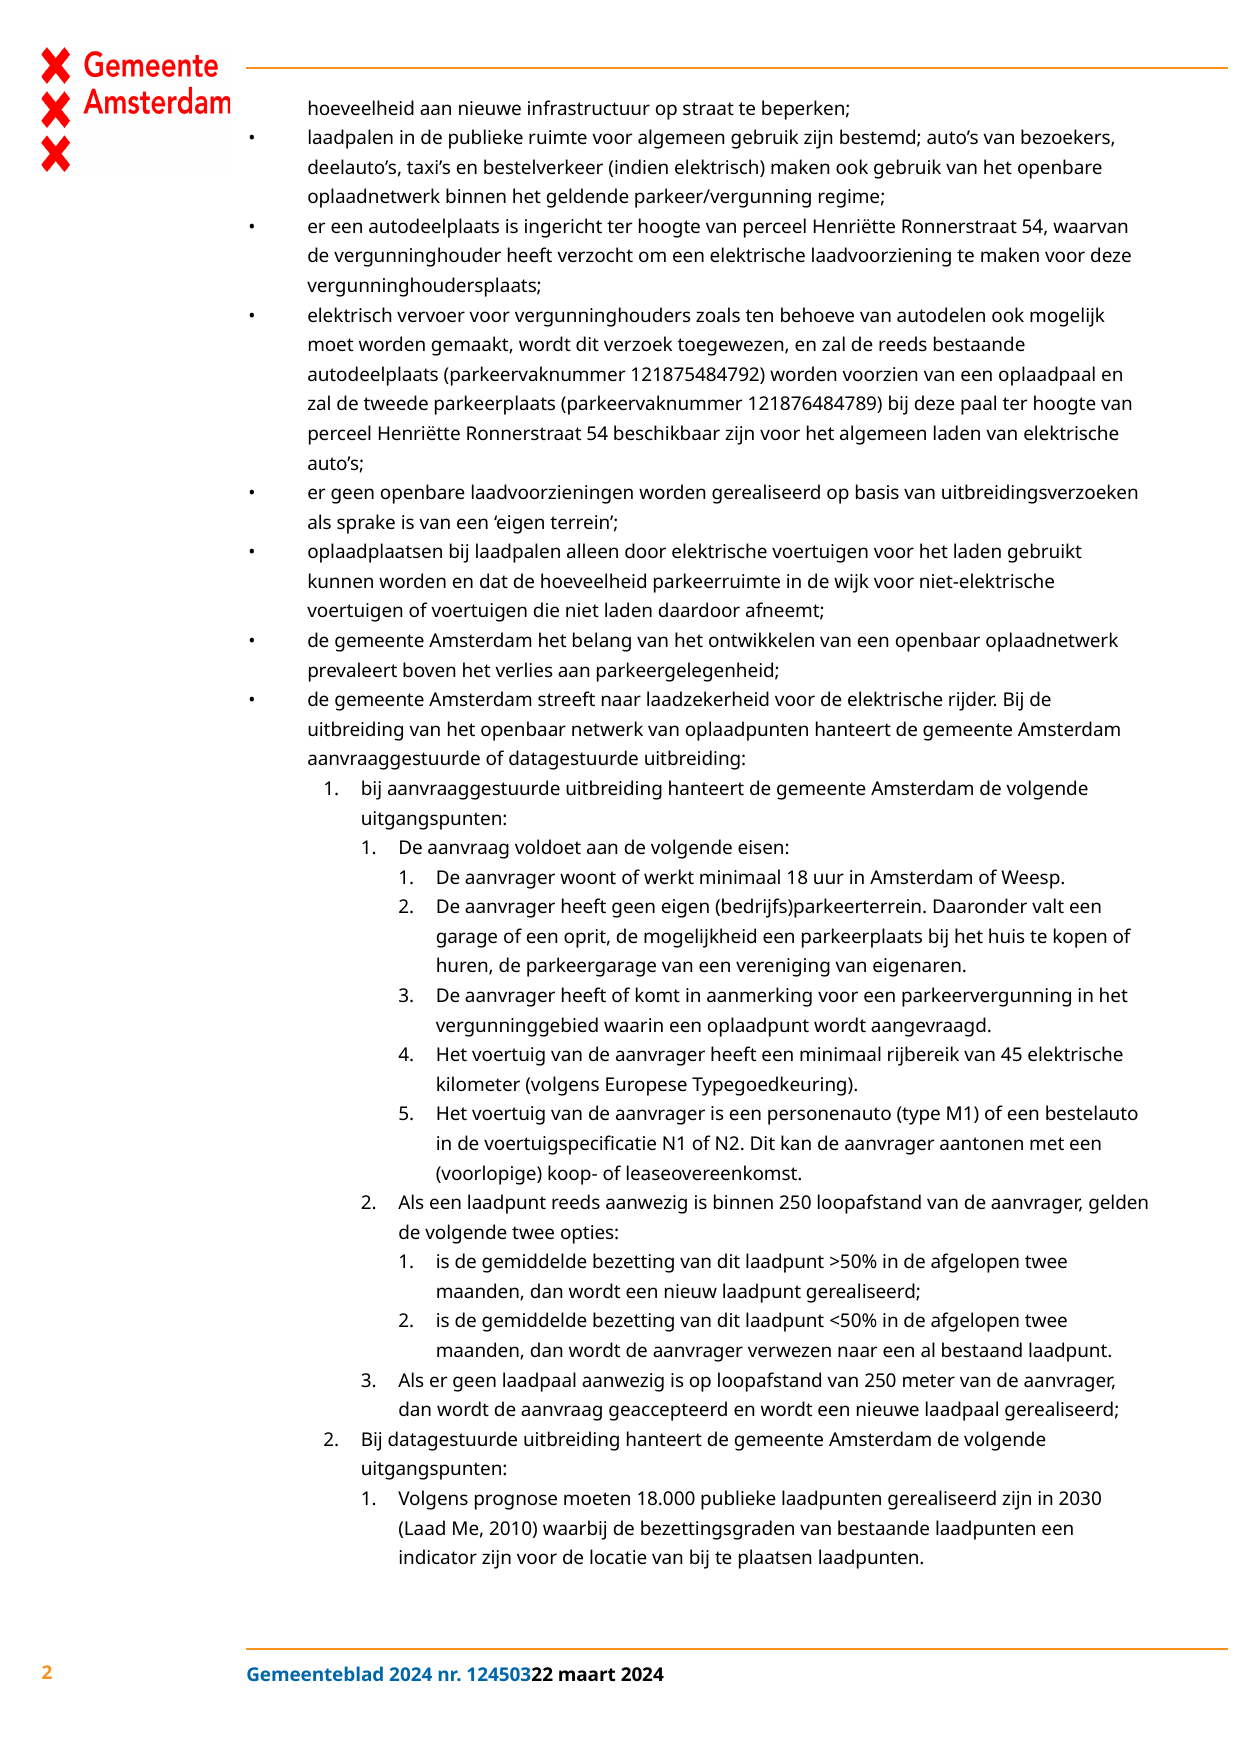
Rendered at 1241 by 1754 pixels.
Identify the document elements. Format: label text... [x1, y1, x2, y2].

list er een autodeelplaats is ingericht ter hoogte van perceel Henriëtte Ronnerstraat 54, waarvan de vergunninghouder heeft verzocht om een elektrische laadvoorziening te maken voor deze vergunninghoudersplaats; [248, 213, 1152, 298]
list elektrisch vervoer voor vergunninghouders zoals ten behoeve van autodelen ook mogelijk moet worden gemaakt, wordt dit verzoek toegewezen, en zal de reeds bestaande autodeelplaats (parkeervaknummer 121875484792) worden voorzien van een oplaadpaal en zal de tweede parkeerplaats (parkeervaknummer 121876484789) bij deze paal ter hoogte van perceel Henriëtte Ronnerstraat 54 beschikbaar zijn voor het algemeen laden van elektrische auto’s; [248, 302, 1152, 476]
list De aanvrager heeft of komt in aanmerking voor een parkeervergunning in het vergunninggebied waarin een oplaadpunt wordt aangevraagd. [398, 982, 1152, 1038]
list Als er geen laadpaal aanwezig is op loopafstand van 250 meter van de aanvrager, dan wordt de aanvraag geaccepteerd en wordt een nieuwe laadpaal gerealiseerd; [361, 1367, 1152, 1422]
list De aanvrager woont of werkt minimaal 18 uur in Amsterdam of Weesp. [398, 864, 1152, 890]
list er geen openbare laadvoorzieningen worden gerealiseerd op basis van uitbreidingsverzoeken als sprake is van een ‘eigen terrein’; [248, 479, 1152, 535]
list De aanvrager heeft geen eigen (bedrijfs)parkeerterrein. Daaronder valt een garage of een oprit, de mogelijkheid een parkeerplaats bij het huis te kopen of huren, de parkeergarage van een vereniging van eigenaren. [398, 893, 1152, 978]
list bij aanvraaggestuurde uitbreiding hanteert de gemeente Amsterdam de volgende uitgangspunten: [323, 775, 1152, 831]
list Volgens prognose moeten 18.000 publieke laadpunten gerealiseerd zijn in 2030 (Laad Me, 2010) waarbij de bezettingsgraden van bestaande laadpunten een indicator zijn voor de locatie van bij te plaatsen laadpunten. [361, 1485, 1152, 1570]
picture [41, 47, 231, 172]
list Als een laadpunt reeds aanwezig is binnen 250 loopafstand van de aanvrager, gelden de volgende twee opties: [361, 1189, 1152, 1245]
list de gemeente Amsterdam het belang van het ontwikkelen van een openbaar oplaadnetwerk prevaleert boven het verlies aan parkeergelegenheid; [248, 627, 1152, 683]
list is de gemiddelde bezetting van dit laadpunt <50% in de afgelopen twee maanden, dan wordt de aanvrager verwezen naar een al bestaand laadpunt. [398, 1308, 1152, 1363]
list oplaadplaatsen bij laadpalen alleen door elektrische voertuigen voor het laden gebruikt kunnen worden en dat de hoeveelheid parkeerruimte in de wijk voor niet-elektrische voertuigen of voertuigen die niet laden daardoor afneemt; [248, 538, 1152, 623]
list Het voertuig van de aanvrager heeft een minimaal rijbereik van 45 elektrische kilometer (volgens Europese Typegoedkeuring). [398, 1041, 1152, 1097]
list Het voertuig van de aanvrager is een personenauto (type M1) of een bestelauto in de voertuigspecificatie N1 of N2. Dit kan de aanvrager aantonen met een (voorlopige) koop- of leaseovereenkomst. [398, 1101, 1152, 1186]
list de gemeente Amsterdam streeft naar laadzekerheid voor de elektrische rijder. Bij de uitbreiding van het openbaar netwerk van oplaadpunten hanteert de gemeente Amsterdam aanvraaggestuurde of datagestuurde uitbreiding: [248, 686, 1152, 771]
list hoeveelheid aan nieuwe infrastructuur op straat te beperken; [248, 95, 1152, 121]
list laadpalen in de publieke ruimte voor algemeen gebruik zijn bestemd; auto’s van bezoekers, deelauto’s, taxi’s en bestelverkeer (indien elektrisch) maken ook gebruik van het openbare oplaadnetwerk binnen het geldende parkeer/vergunning regime; [248, 124, 1152, 209]
list De aanvraag voldoet aan de volgende eisen: [361, 834, 1152, 860]
list is de gemiddelde bezetting van dit laadpunt >50% in de afgelopen twee maanden, dan wordt een nieuw laadpunt gerealiseerd; [398, 1248, 1152, 1304]
list Bij datagestuurde uitbreiding hanteert de gemeente Amsterdam de volgende uitgangspunten: [323, 1426, 1152, 1481]
